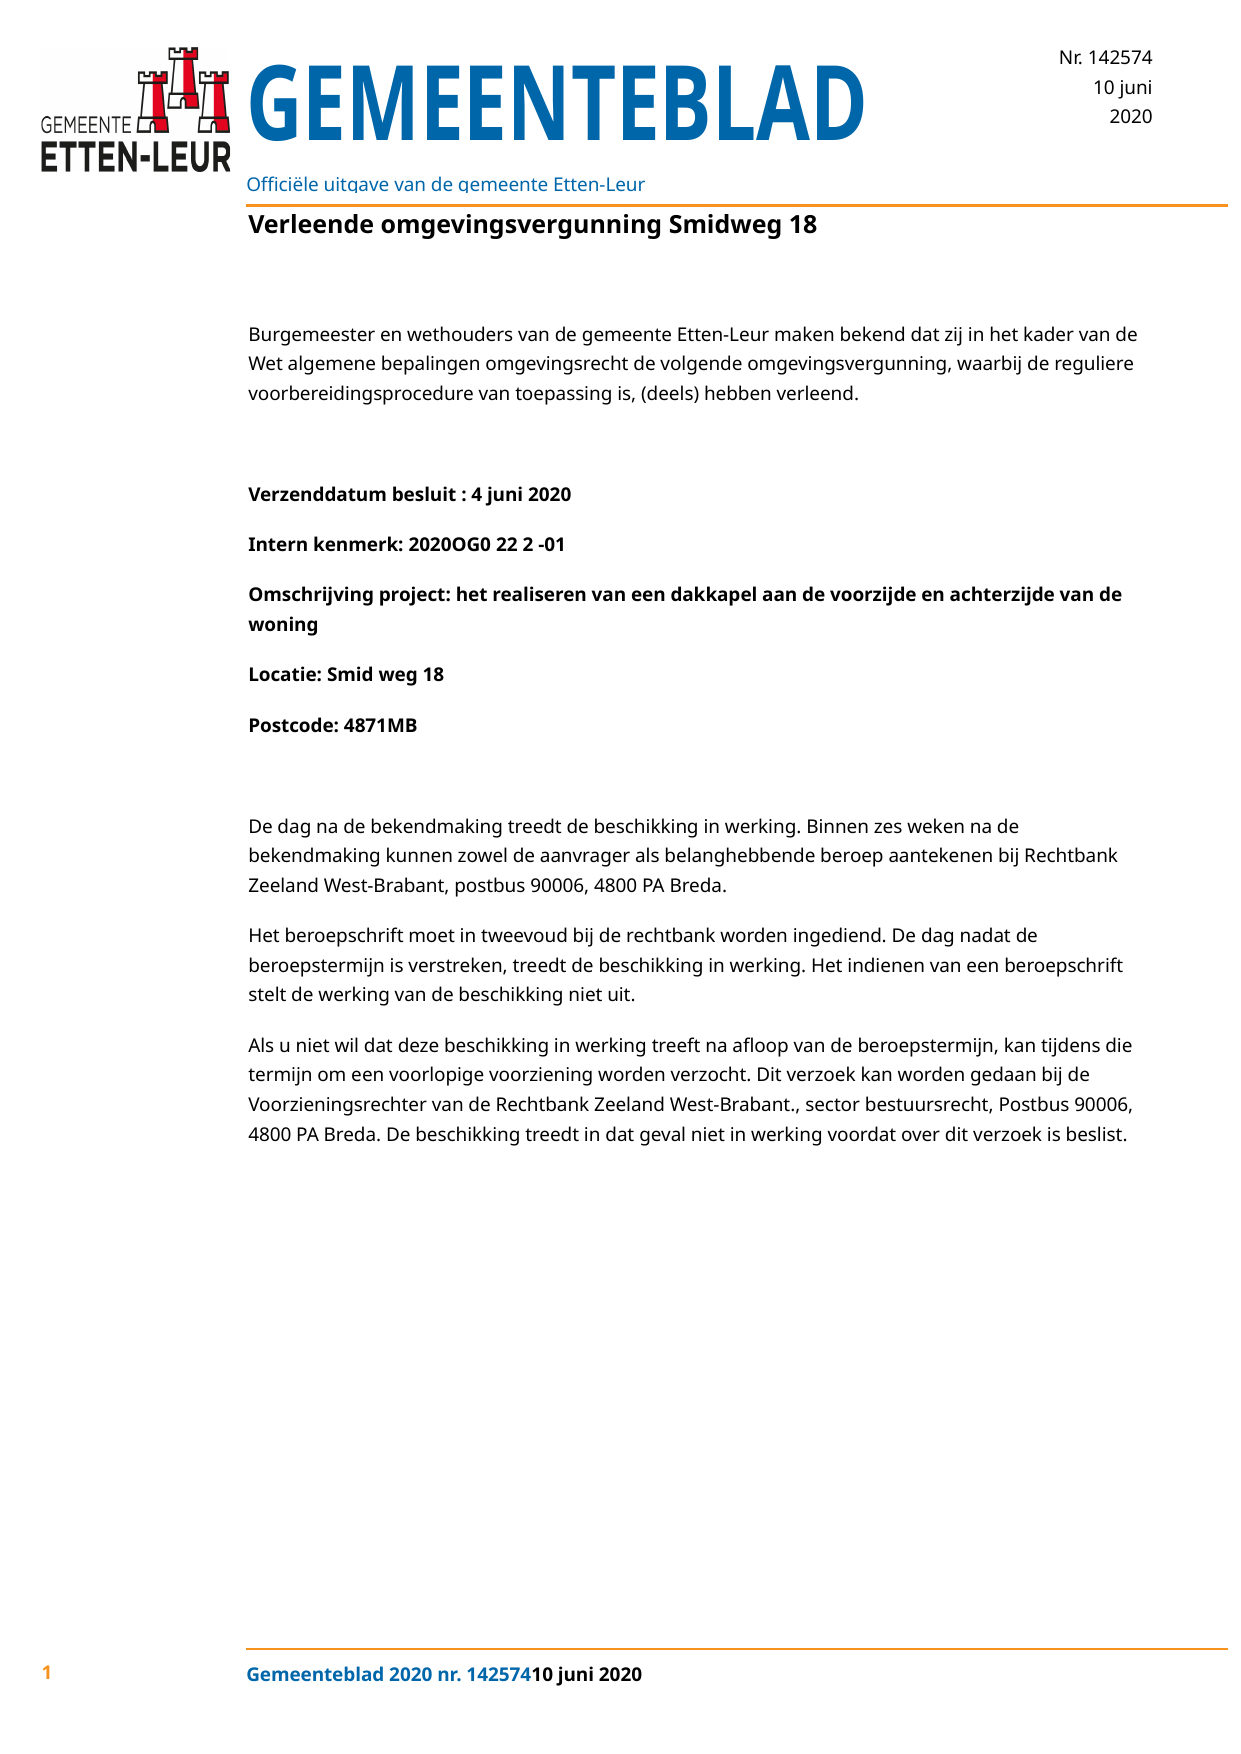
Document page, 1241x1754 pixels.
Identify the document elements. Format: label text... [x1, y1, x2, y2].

text Locatie: Smid weg 18 [248, 662, 1152, 687]
text Intern kenmerk: 2020OG0 22 2 -01 [248, 531, 1152, 557]
text Verleende omgevingsvergunning Smidweg 18 [248, 207, 1152, 241]
picture [41, 47, 231, 172]
text De dag na de bekendmaking treedt de beschikking in werking. Binnen zes weken na de bekendmaking kunnen zowel de aanvrager als belanghebbende beroep aantekenen bij Rechtbank Zeeland West-Brabant, postbus 90006, 4800 PA Breda. [248, 813, 1152, 898]
text Verzenddatum besluit : 4 juni 2020 [248, 481, 1152, 506]
text Omschrijving project: het realiseren van een dakkapel aan de voorzijde en achterzijde van de woning [248, 582, 1152, 637]
text Burgemeester en wethouders van de gemeente Etten-Leur maken bekend dat zij in het kader van de Wet algemene bepalingen omgevingsrecht de volgende omgevingsvergunning, waarbij de reguliere voorbereidingsprocedure van toepassing is, (deels) hebben verleend. [248, 321, 1152, 406]
text Postcode: 4871MB [248, 712, 1152, 738]
text Als u niet wil dat deze beschikking in werking treeft na afloop van de beroepstermijn, kan tijdens die termijn om een voorlopige voorziening worden verzocht. Dit verzoek kan worden gedaan bij de Voorzieningsrechter van de Rechtbank Zeeland West-Brabant., sector bestuursrecht, Postbus 90006, 4800 PA Breda. De beschikking treedt in dat geval niet in werking voordat over dit verzoek is beslist. [248, 1032, 1152, 1146]
text Het beroepschrift moet in tweevoud bij de rechtbank worden ingediend. De dag nadat de beroepstermijn is verstreken, treedt de beschikking in werking. Het indienen van een beroepschrift stelt de werking van de beschikking niet uit. [248, 922, 1152, 1007]
